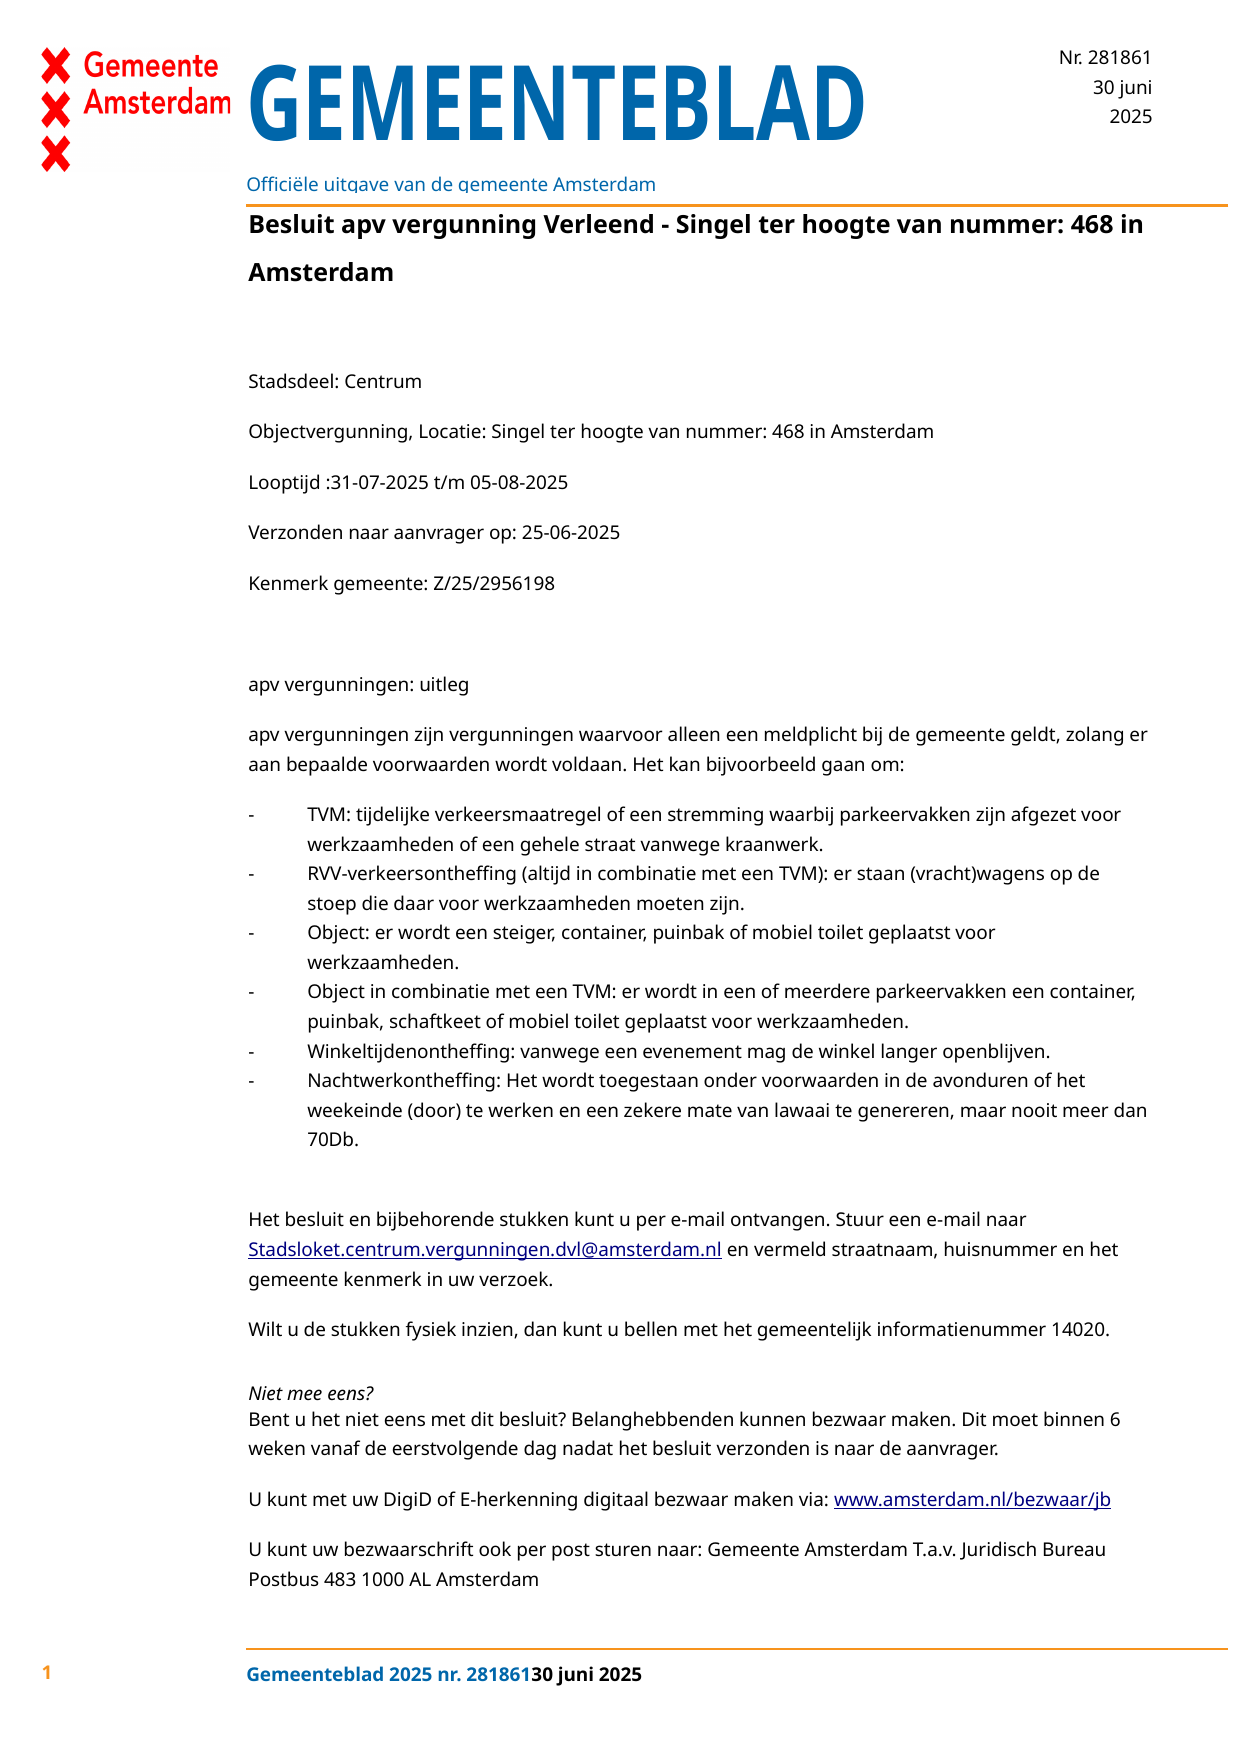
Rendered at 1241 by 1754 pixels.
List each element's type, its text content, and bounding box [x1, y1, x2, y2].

text apv vergunningen: uitleg [248, 671, 1152, 697]
text Het besluit en bijbehorende stukken kunt u per e-mail ontvangen. Stuur een e-mail naar Stadsloket.centrum.vergunningen.dvl@amsterdam.nl en vermeld straatnaam, huisnummer en het gemeente kenmerk in uw verzoek. [248, 1207, 1152, 1292]
text Kenmerk gemeente: Z/25/2956198 [248, 570, 1152, 596]
text Objectvergunning, Locatie: Singel ter hoogte van nummer: 468 in Amsterdam [248, 419, 1152, 444]
picture [41, 47, 231, 172]
text U kunt met uw DigiD of E-herkenning digitaal bezwaar maken via: www.amsterdam.nl/bezwaar/jb [248, 1486, 1152, 1512]
list Nachtwerkontheffing: Het wordt toegestaan onder voorwaarden in de avonduren of het weekeinde (door) te werken en een zekere mate van lawaai te genereren, maar nooit meer dan 70Db. [248, 1067, 1152, 1152]
text Wilt u de stukken fysiek inzien, dan kunt u bellen met het gemeentelijk informatienummer 14020. [248, 1316, 1152, 1342]
text Niet mee eens? [248, 1380, 1152, 1406]
list Object in combinatie met een TVM: er wordt in een of meerdere parkeervakken een container, puinbak, schaftkeet of mobiel toilet geplaatst voor werkzaamheden. [248, 979, 1152, 1034]
list Winkeltijdenontheffing: vanwege een evenement mag de winkel langer openblijven. [248, 1038, 1152, 1064]
text Looptijd :31-07-2025 t/m 05-08-2025 [248, 469, 1152, 495]
list RVV-verkeersontheffing (altijd in combinatie met een TVM): er staan (vracht)wagens op de stoep die daar voor werkzaamheden moeten zijn. [248, 860, 1152, 916]
text Verzonden naar aanvrager op: 25-06-2025 [248, 519, 1152, 545]
text U kunt uw bezwaarschrift ook per post sturen naar: Gemeente Amsterdam T.a.v. Juridisch Bureau Postbus 483 1000 AL Amsterdam [248, 1536, 1152, 1592]
text Besluit apv vergunning Verleend - Singel ter hoogte van nummer: 468 in Amsterdam [248, 207, 1152, 288]
list TVM: tijdelijke verkeersmaatregel of een stremming waarbij parkeervakken zijn afgezet voor werkzaamheden of een gehele straat vanwege kraanwerk. [248, 801, 1152, 857]
text apv vergunningen zijn vergunningen waarvoor alleen een meldplicht bij de gemeente geldt, zolang er aan bepaalde voorwaarden wordt voldaan. Het kan bijvoorbeeld gaan om: [248, 721, 1152, 777]
list Object: er wordt een steiger, container, puinbak of mobiel toilet geplaatst voor werkzaamheden. [248, 919, 1152, 975]
text Bent u het niet eens met dit besluit? Belanghebbenden kunnen bezwaar maken. Dit moet binnen 6 weken vanaf de eerstvolgende dag nadat het besluit verzonden is naar de aanvrager. [248, 1406, 1152, 1461]
text Stadsdeel: Centrum [248, 368, 1152, 394]
